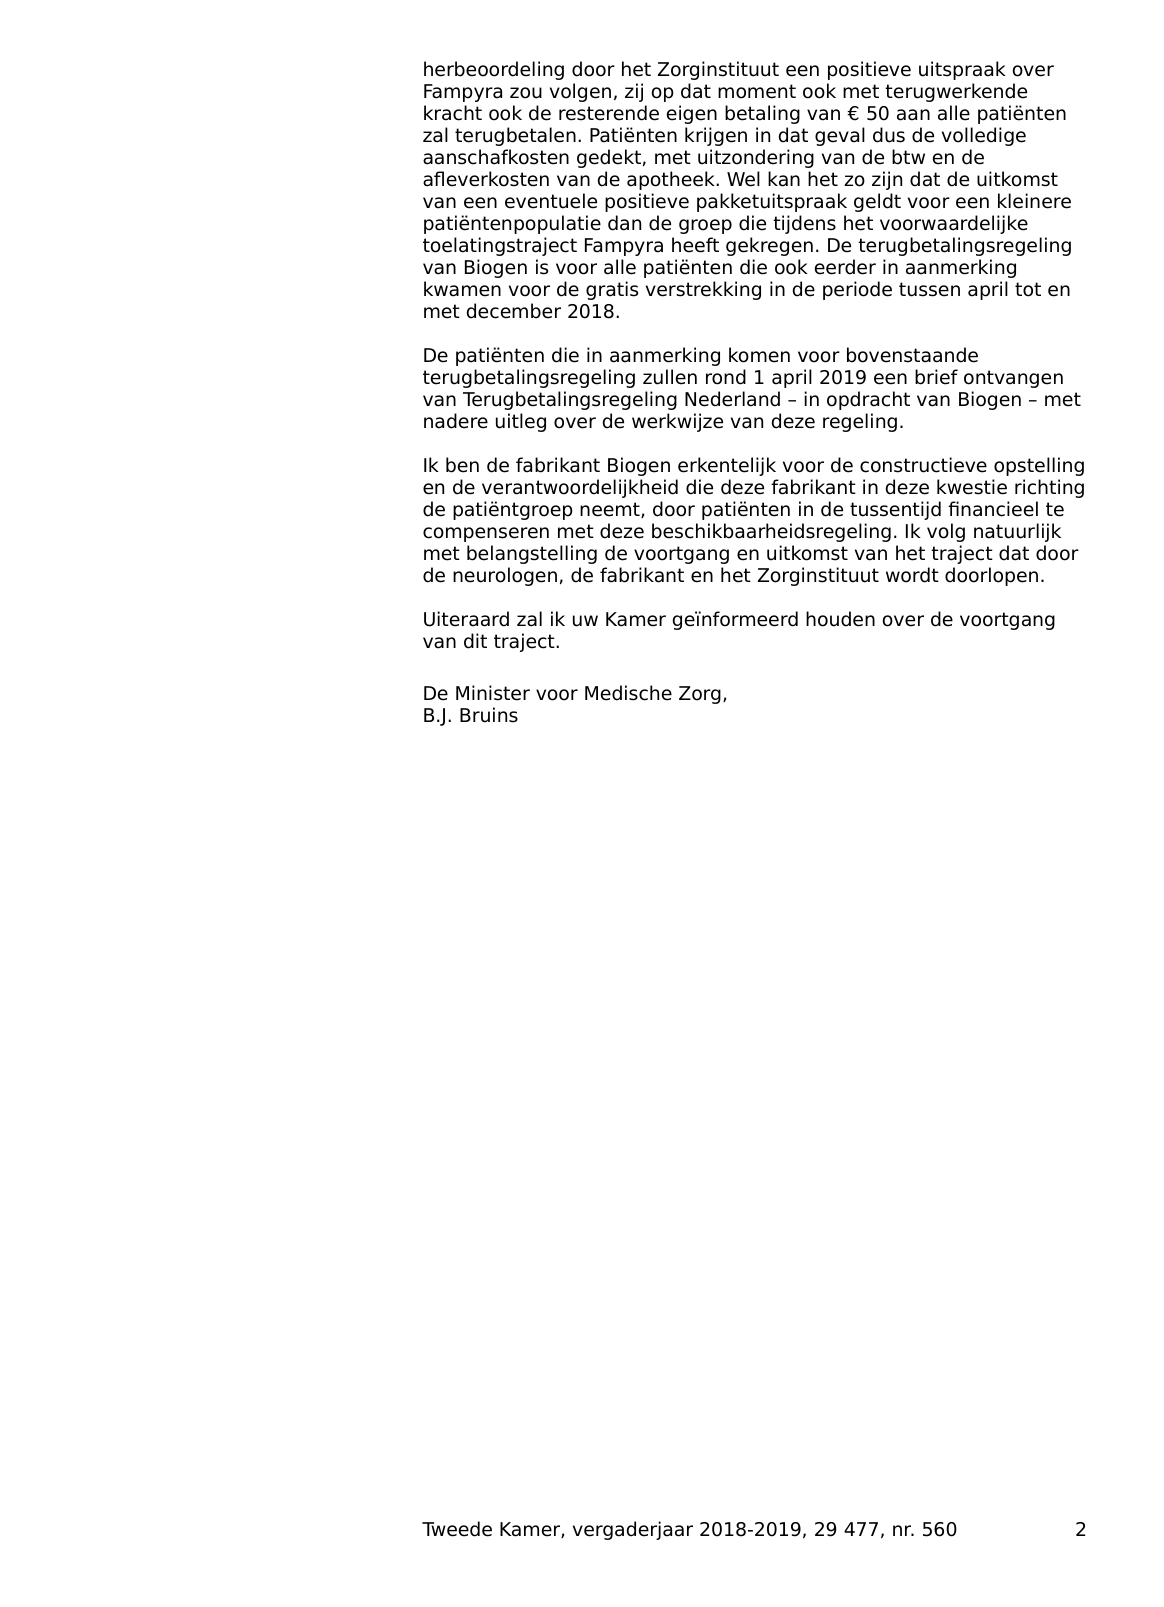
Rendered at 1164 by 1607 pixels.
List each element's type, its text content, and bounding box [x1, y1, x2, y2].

text Ik ben de fabrikant Biogen erkentelijk voor de constructieve opstelling en de verantwoordelijkheid die deze fabrikant in deze kwestie richting de patiëntgroep neemt, door patiënten in de tussentijd financieel te compenseren met deze beschikbaarheidsregeling. Ik volg natuurlijk met belangstelling de voortgang en uitkomst van het traject dat door de neurologen, de fabrikant en het Zorginstituut wordt doorlopen. [422, 455, 1087, 587]
text Uiteraard zal ik uw Kamer geïnformeerd houden over de voortgang van dit traject. [422, 609, 1087, 653]
text De Minister voor Medische Zorg, B.J. Bruins [422, 683, 1087, 727]
text herbeoordeling door het Zorginstituut een positieve uitspraak over Fampyra zou volgen, zij op dat moment ook met terugwerkende kracht ook de resterende eigen betaling van € 50 aan alle patiënten zal terugbetalen. Patiënten krijgen in dat geval dus de volledige aanschafkosten gedekt, met uitzondering van de btw en de afleverkosten van de apotheek. Wel kan het zo zijn dat de uitkomst van een eventuele positieve pakketuitspraak geldt voor een kleinere patiëntenpopulatie dan de groep die tijdens het voorwaardelijke toelatingstraject Fampyra heeft gekregen. De terugbetalingsregeling van Biogen is voor alle patiënten die ook eerder in aanmerking kwamen voor de gratis verstrekking in de periode tussen april tot en met december 2018. [422, 59, 1087, 323]
text De patiënten die in aanmerking komen voor bovenstaande terugbetalingsregeling zullen rond 1 april 2019 een brief ontvangen van Terugbetalingsregeling Nederland – in opdracht van Biogen – met nadere uitleg over de werkwijze van deze regeling. [422, 345, 1087, 433]
